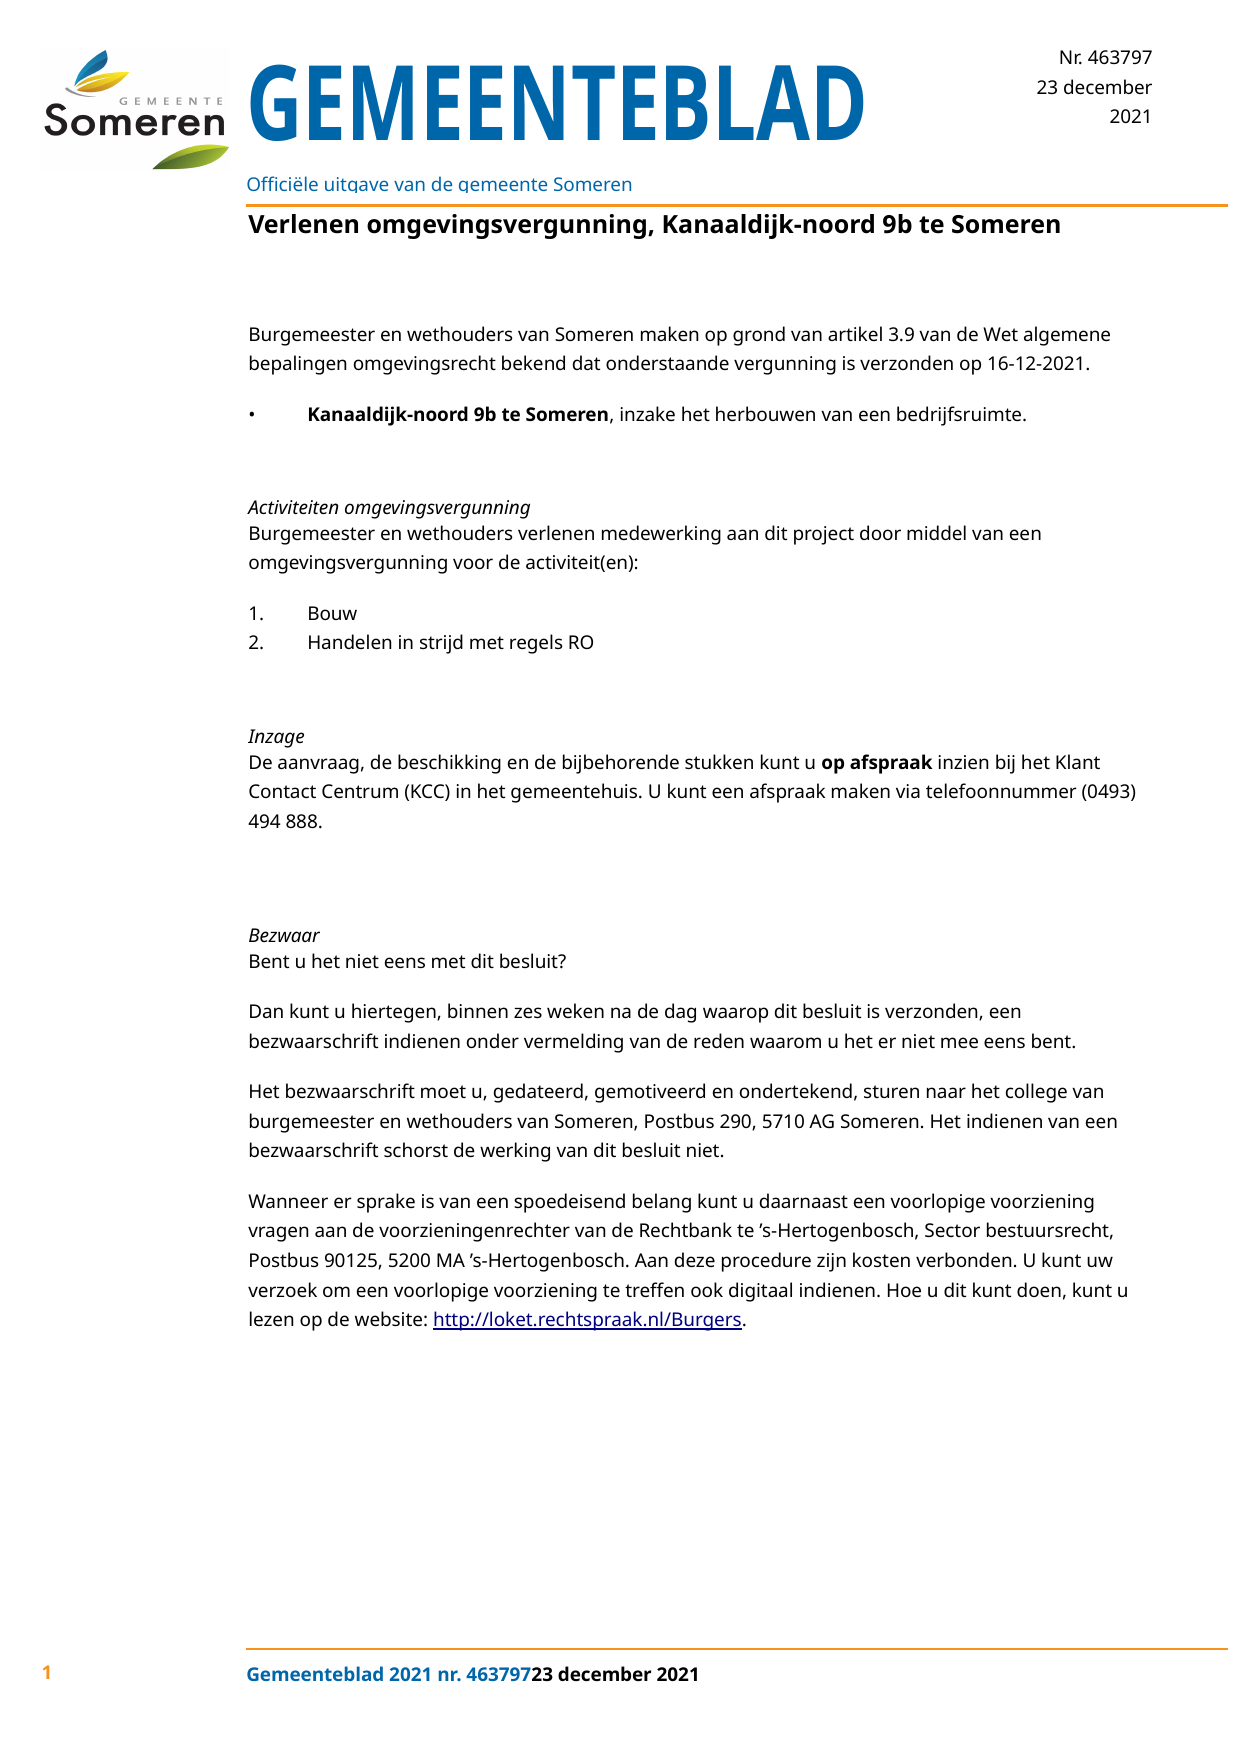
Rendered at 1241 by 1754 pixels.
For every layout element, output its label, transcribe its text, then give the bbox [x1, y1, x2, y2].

list Handelen in strijd met regels RO [248, 629, 1152, 655]
text Dan kunt u hiertegen, binnen zes weken na de dag waarop dit besluit is verzonden, een bezwaarschrift indienen onder vermelding van de reden waarom u het er niet mee eens bent. [248, 998, 1152, 1054]
text Activiteiten omgevingsvergunning [248, 494, 1152, 520]
picture [41, 47, 231, 172]
text Bezwaar [248, 922, 1152, 948]
list Bouw [248, 600, 1152, 626]
text Burgemeester en wethouders verlenen medewerking aan dit project door middel van een omgevingsvergunning voor de activiteit(en): [248, 520, 1152, 575]
text Inzage [248, 723, 1152, 749]
text Bent u het niet eens met dit besluit? [248, 948, 1152, 974]
text Verlenen omgevingsvergunning, Kanaaldijk-noord 9b te Someren [248, 207, 1152, 241]
text De aanvraag, de beschikking en de bijbehorende stukken kunt u op afspraak inzien bij het Klant Contact Centrum (KCC) in het gemeentehuis. U kunt een afspraak maken via telefoonnummer (0493) 494 888. [248, 749, 1152, 834]
text Burgemeester en wethouders van Someren maken op grond van artikel 3.9 van de Wet algemene bepalingen omgevingsrecht bekend dat onderstaande vergunning is verzonden op 16-12-2021. [248, 321, 1152, 376]
list Kanaaldijk-noord 9b te Someren, inzake het herbouwen van een bedrijfsruimte. [248, 401, 1152, 426]
text Wanneer er sprake is van een spoedeisend belang kunt u daarnaast een voorlopige voorziening vragen aan de voorzieningenrechter van de Rechtbank te ’s-Hertogenbosch, Sector bestuursrecht, Postbus 90125, 5200 MA ’s-Hertogenbosch. Aan deze procedure zijn kosten verbonden. U kunt uw verzoek om een voorlopige voorziening te treffen ook digitaal indienen. Hoe u dit kunt doen, kunt u lezen op de website: http://loket.rechtspraak.nl/Burgers. [248, 1188, 1152, 1332]
text Het bezwaarschrift moet u, gedateerd, gemotiveerd en ondertekend, sturen naar het college van burgemeester en wethouders van Someren, Postbus 290, 5710 AG Someren. Het indienen van een bezwaarschrift schorst de werking van dit besluit niet. [248, 1078, 1152, 1163]
